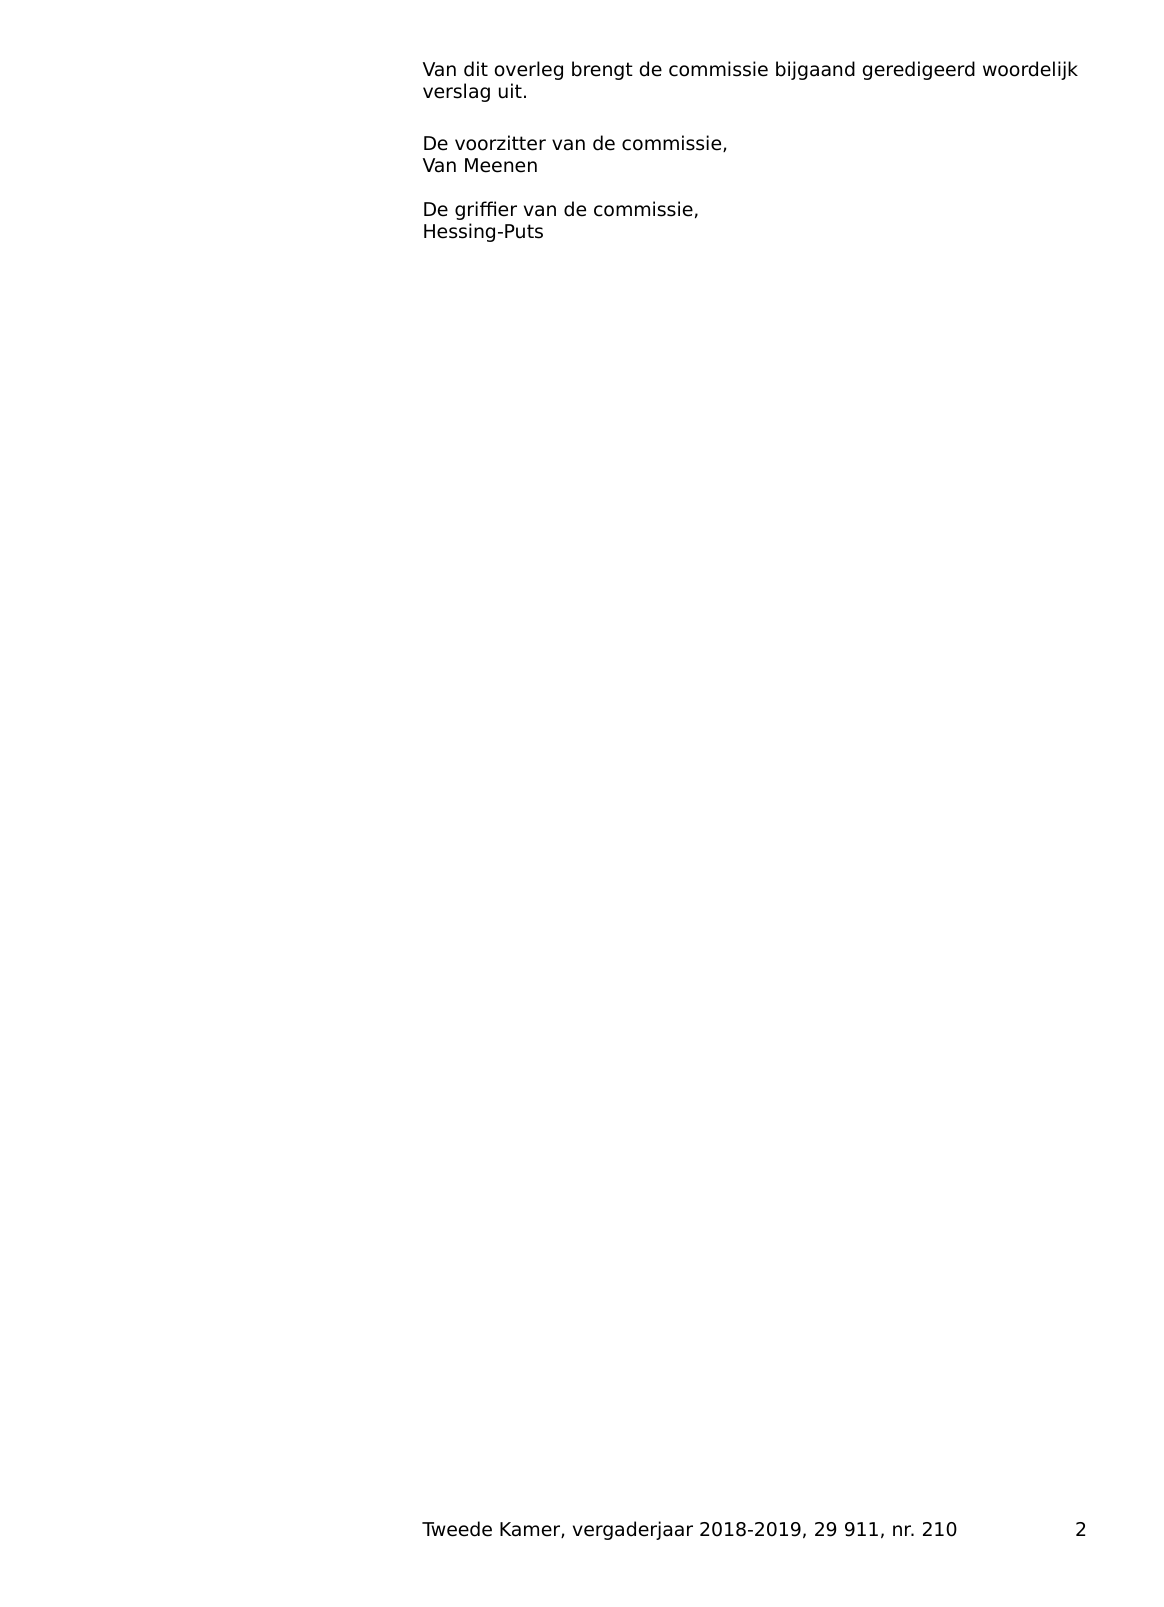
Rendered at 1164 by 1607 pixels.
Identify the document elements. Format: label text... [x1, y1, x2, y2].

text De griffier van de commissie, Hessing-Puts [422, 199, 1087, 243]
text De voorzitter van de commissie, Van Meenen [422, 133, 1087, 177]
text Van dit overleg brengt de commissie bijgaand geredigeerd woordelijk verslag uit. [422, 59, 1087, 103]
